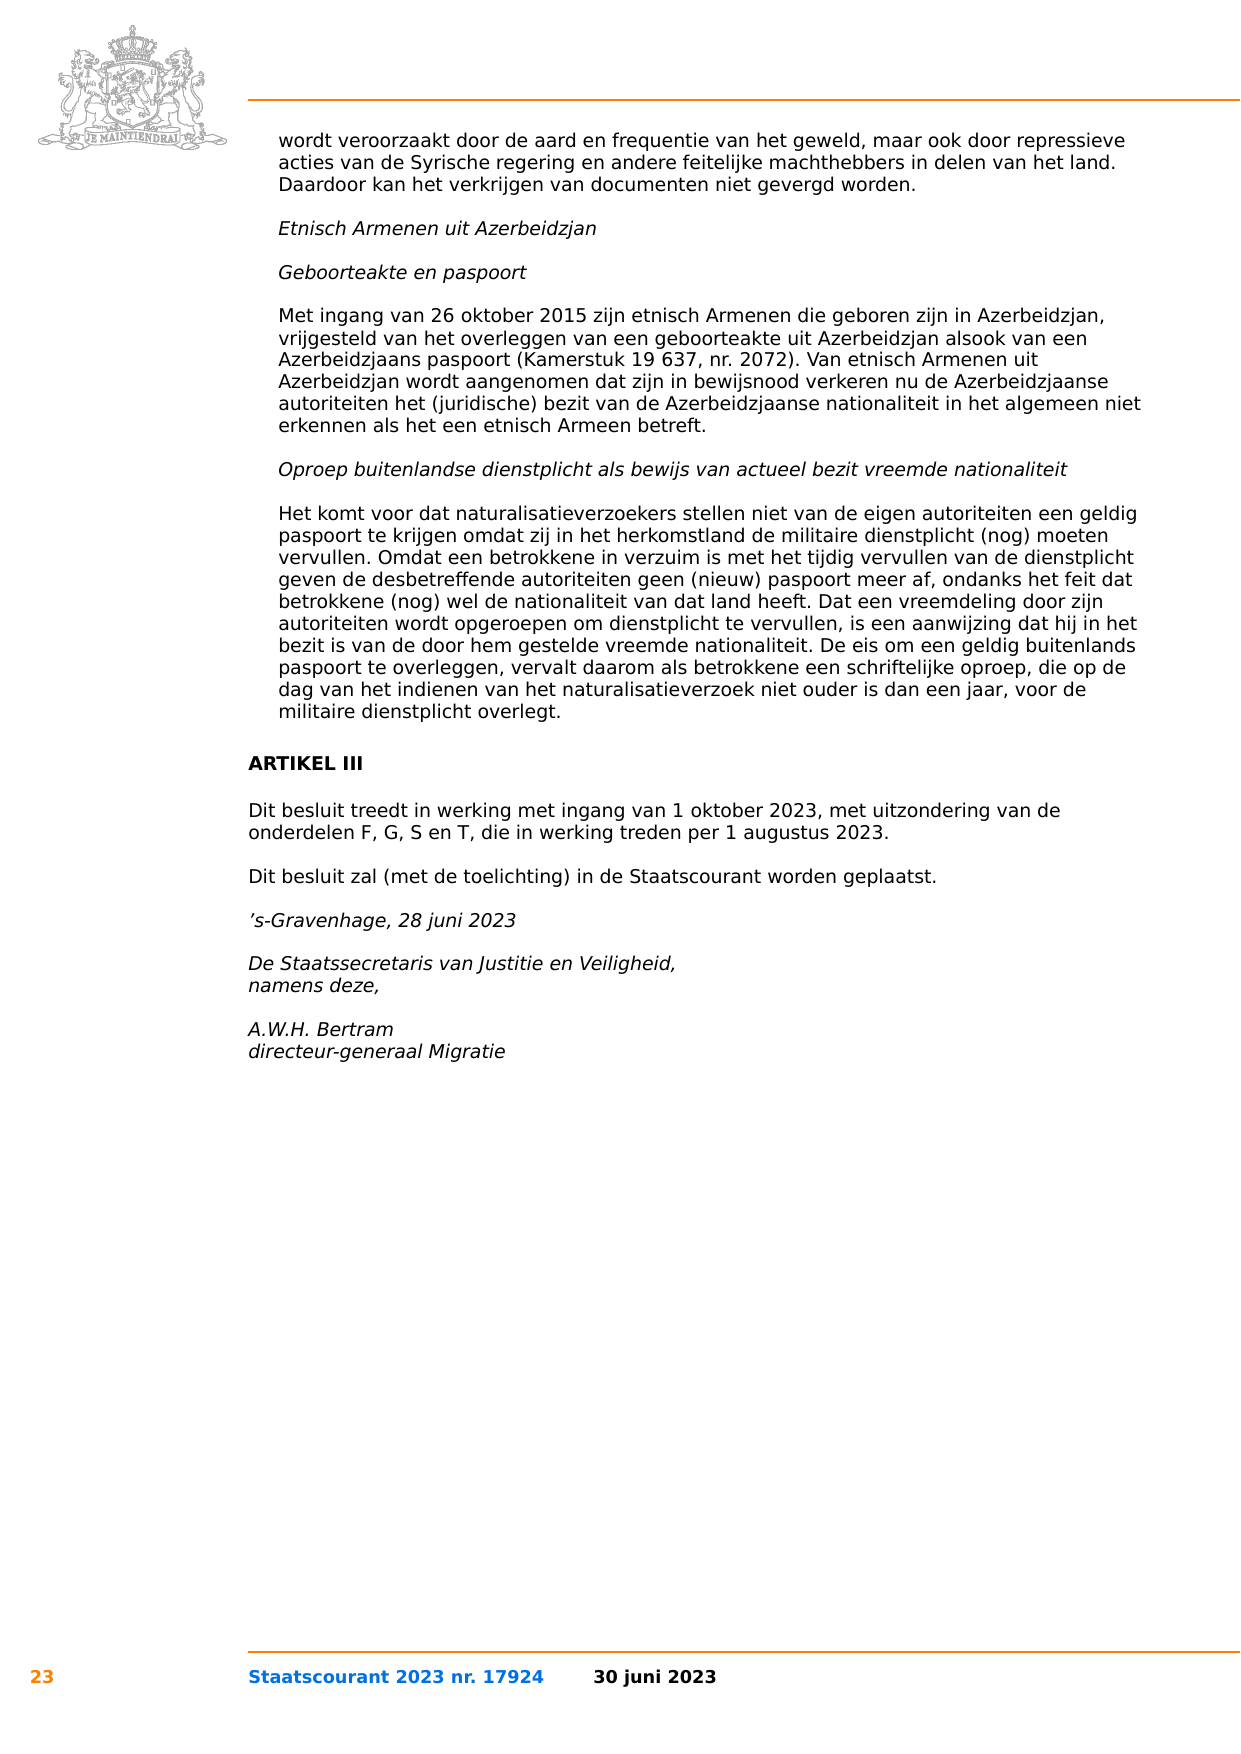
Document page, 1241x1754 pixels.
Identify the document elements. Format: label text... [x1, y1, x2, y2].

text Dit besluit treedt in werking met ingang van 1 oktober 2023, met uitzondering van de onderdelen F, G, S en T, die in werking treden per 1 augustus 2023. [248, 800, 1163, 844]
subtitle Oproep buitenlandse dienstplicht als bewijs van actueel bezit vreemde nationaliteit [278, 459, 1163, 481]
subtitle Etnisch Armenen uit Azerbeidzjan [278, 218, 1163, 240]
text Dit besluit zal (met de toelichting) in de Staatscourant worden geplaatst. [248, 866, 1163, 888]
subtitle Geboorteakte en paspoort [278, 262, 1163, 283]
text wordt veroorzaakt door de aard en frequentie van het geweld, maar ook door repressieve acties van de Syrische regering en andere feitelijke machthebbers in delen van het land. Daardoor kan het verkrijgen van documenten niet gevergd worden. [278, 130, 1163, 196]
text ’s-Gravenhage, 28 juni 2023 [248, 909, 1163, 931]
text De Staatssecretaris van Justitie en Veiligheid, namens deze, A.W.H. Bertram directeur-generaal Migratie [248, 953, 1163, 1063]
picture [38, 25, 227, 150]
text Met ingang van 26 oktober 2015 zijn etnisch Armenen die geboren zijn in Azerbeidzjan, vrijgesteld van het overleggen van een geboorteakte uit Azerbeidzjan alsook van een Azerbeidzjaans paspoort (Kamerstuk 19 637, nr. 2072). Van etnisch Armenen uit Azerbeidzjan wordt aangenomen dat zijn in bewijsnood verkeren nu de Azerbeidzjaanse autoriteiten het (juridische) bezit van de Azerbeidzjaanse nationaliteit in het algemeen niet erkennen als het een etnisch Armeen betreft. [278, 305, 1163, 437]
text Het komt voor dat naturalisatieverzoekers stellen niet van de eigen autoriteiten een geldig paspoort te krijgen omdat zij in het herkomstland de militaire dienstplicht (nog) moeten vervullen. Omdat een betrokkene in verzuim is met het tijdig vervullen van de dienstplicht geven de desbetreffende autoriteiten geen (nieuw) paspoort meer af, ondanks het feit dat betrokkene (nog) wel de nationaliteit van dat land heeft. Dat een vreemdeling door zijn autoriteiten wordt opgeroepen om dienstplicht te vervullen, is een aanwijzing dat hij in het bezit is van de door hem gestelde vreemde nationaliteit. De eis om een geldig buitenlands paspoort te overleggen, vervalt daarom als betrokkene een schriftelijke oproep, die op de dag van het indienen van het naturalisatieverzoek niet ouder is dan een jaar, voor de militaire dienstplicht overlegt. [278, 503, 1163, 723]
subtitle ARTIKEL III [248, 753, 1163, 775]
